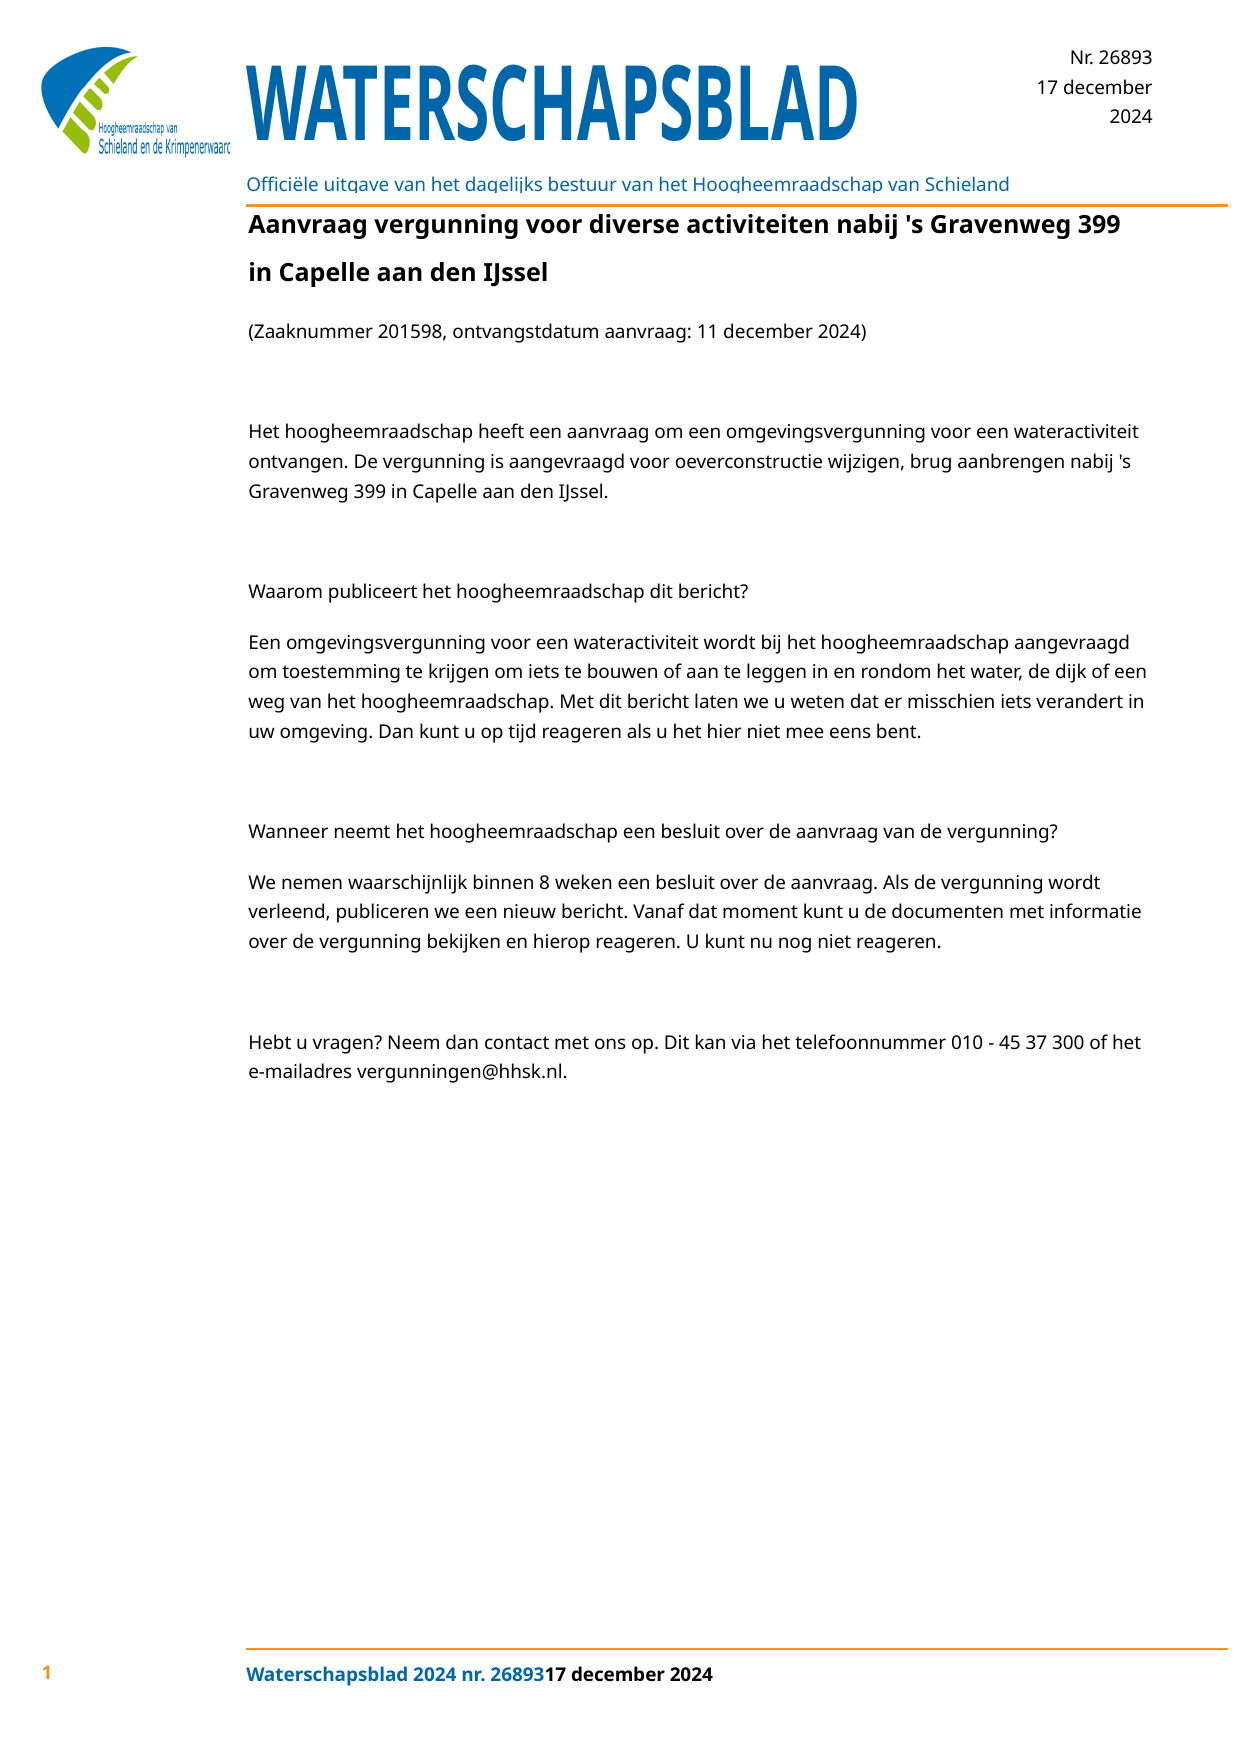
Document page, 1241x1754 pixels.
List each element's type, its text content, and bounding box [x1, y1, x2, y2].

text Waarom publiceert het hoogheemraadschap dit bericht? [248, 579, 1152, 604]
text Een omgevingsvergunning voor een wateractiviteit wordt bij het hoogheemraadschap aangevraagd om toestemming te krijgen om iets te bouwen of aan te leggen in en rondom het water, de dijk of een weg van het hoogheemraadschap. Met dit bericht laten we u weten dat er misschien iets verandert in uw omgeving. Dan kunt u op tijd reageren als u het hier niet mee eens bent. [248, 629, 1152, 744]
text Wanneer neemt het hoogheemraadschap een besluit over de aanvraag van de vergunning? [248, 819, 1152, 844]
text (Zaaknummer 201598, ontvangstdatum aanvraag: 11 december 2024) [248, 318, 1152, 344]
picture [41, 47, 231, 172]
text Aanvraag vergunning voor diverse activiteiten nabij 's Gravenweg 399 in Capelle aan den IJssel [248, 207, 1152, 288]
text We nemen waarschijnlijk binnen 8 weken een besluit over de aanvraag. Als de vergunning wordt verleend, publiceren we een nieuw bericht. Vanaf dat moment kunt u de documenten met informatie over de vergunning bekijken en hierop reageren. U kunt nu nog niet reageren. [248, 869, 1152, 954]
text Het hoogheemraadschap heeft een aanvraag om een omgevingsvergunning voor een wateractiviteit ontvangen. De vergunning is aangevraagd voor oeverconstructie wijzigen, brug aanbrengen nabij 's Gravenweg 399 in Capelle aan den IJssel. [248, 419, 1152, 504]
text Hebt u vragen? Neem dan contact met ons op. Dit kan via het telefoonnummer 010 - 45 37 300 of het e-mailadres vergunningen@hhsk.nl. [248, 1029, 1152, 1084]
